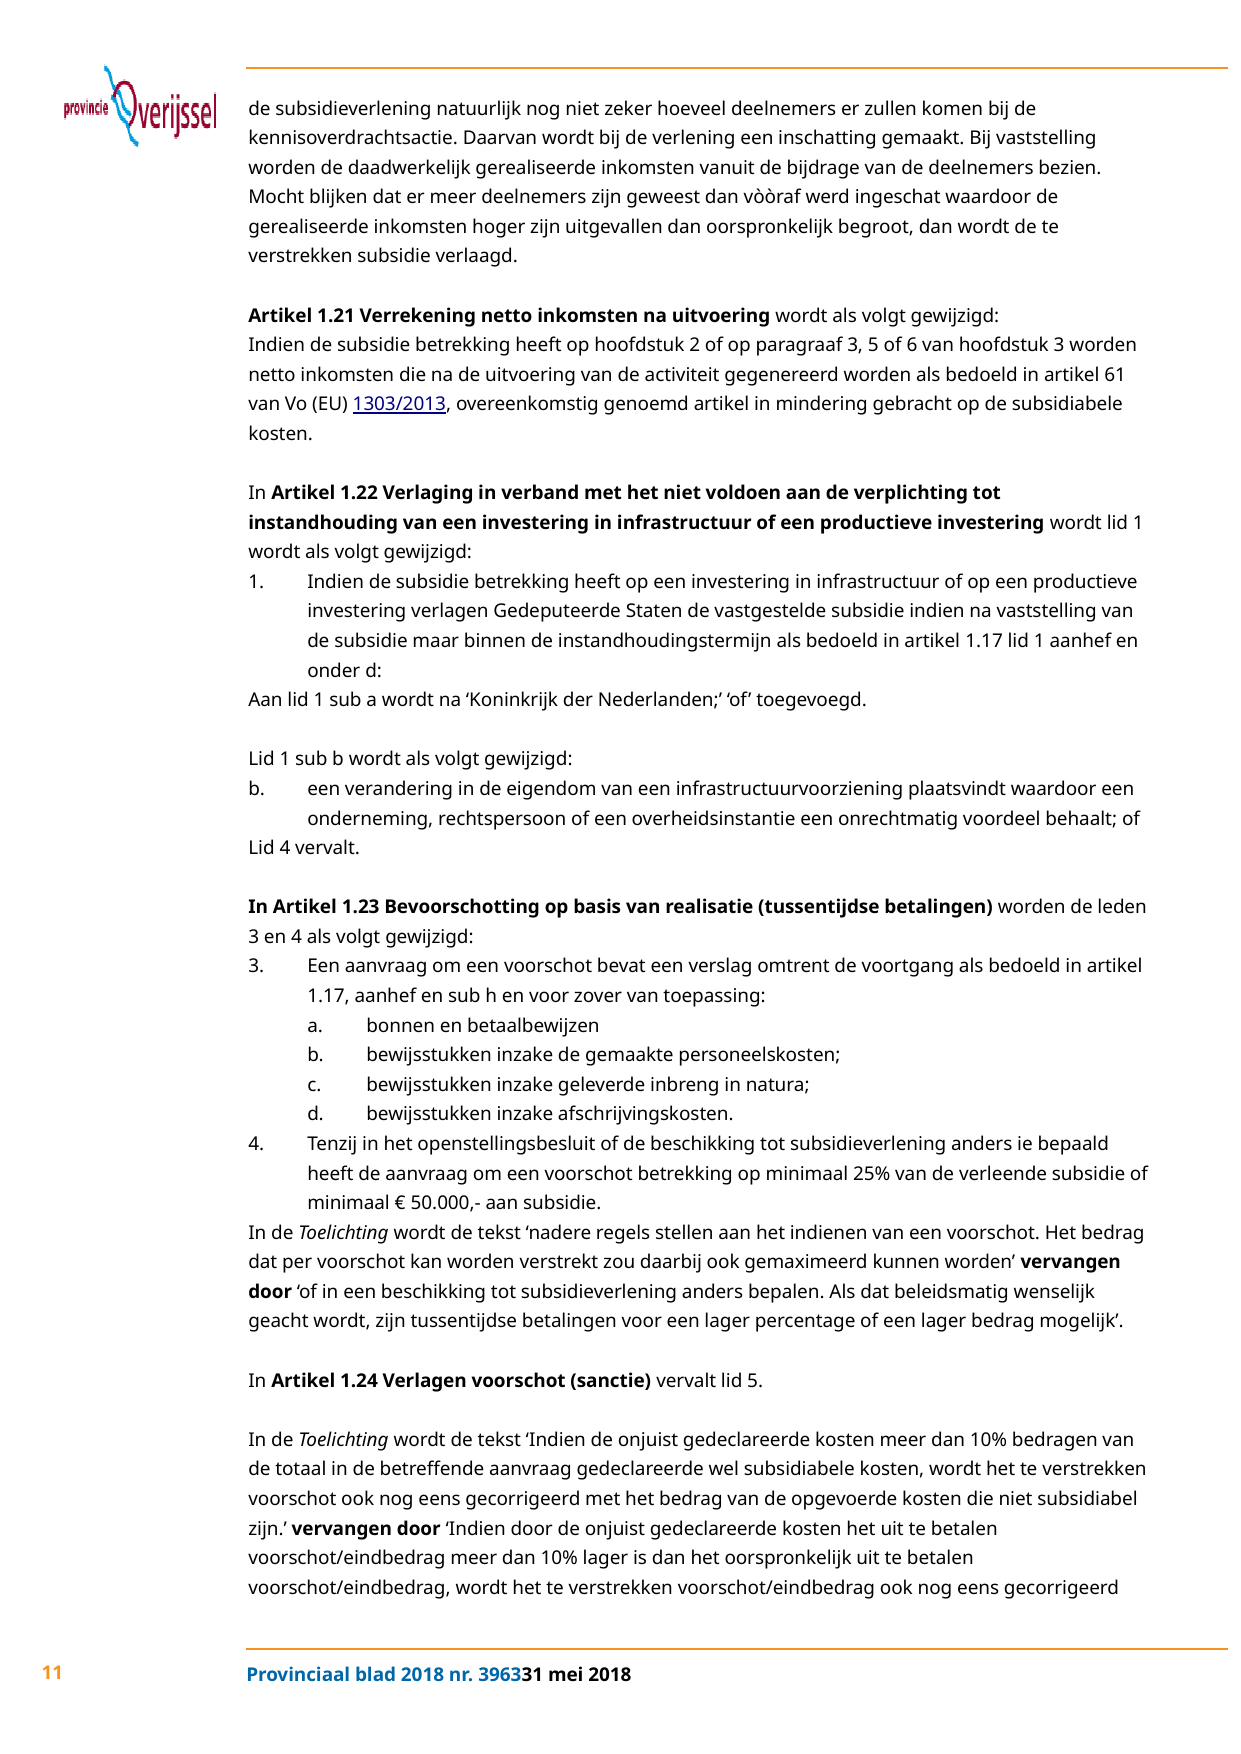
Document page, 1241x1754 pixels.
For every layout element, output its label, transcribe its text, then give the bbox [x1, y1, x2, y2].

text In de Toelichting wordt de tekst ‘Indien de onjuist gedeclareerde kosten meer dan 10% bedragen van de totaal in de betreffende aanvraag gedeclareerde wel subsidiabele kosten, wordt het te verstrekken voorschot ook nog eens gecorrigeerd met het bedrag van de opgevoerde kosten die niet subsidiabel zijn.’ vervangen door ‘Indien door de onjuist gedeclareerde kosten het uit te betalen voorschot/eindbedrag meer dan 10% lager is dan het oorspronkelijk uit te betalen voorschot/eindbedrag, wordt het te verstrekken voorschot/eindbedrag ook nog eens gecorrigeerd [248, 1426, 1152, 1600]
list bewijsstukken inzake geleverde inbreng in natura; [307, 1071, 1152, 1097]
list bonnen en betaalbewijzen [307, 1012, 1152, 1038]
list een verandering in de eigendom van een infrastructuurvoorziening plaatsvindt waardoor een onderneming, rechtspersoon of een overheidsinstantie een onrechtmatig voordeel behaalt; of [248, 775, 1152, 831]
text Lid 4 vervalt. [248, 834, 1152, 860]
list bewijsstukken inzake de gemaakte personeelskosten; [307, 1041, 1152, 1067]
text de subsidieverlening natuurlijk nog niet zeker hoeveel deelnemers er zullen komen bij de kennisoverdrachtsactie. Daarvan wordt bij de verlening een inschatting gemaakt. Bij vaststelling worden de daadwerkelijk gerealiseerde inkomsten vanuit de bijdrage van de deelnemers bezien. Mocht blijken dat er meer deelnemers zijn geweest dan vòòraf werd ingeschat waardoor de gerealiseerde inkomsten hoger zijn uitgevallen dan oorspronkelijk begroot, dan wordt de te verstrekken subsidie verlaagd. [248, 95, 1152, 268]
picture [41, 47, 231, 172]
text Indien de subsidie betrekking heeft op hoofdstuk 2 of op paragraaf 3, 5 of 6 van hoofdstuk 3 worden netto inkomsten die na de uitvoering van de activiteit gegenereerd worden als bedoeld in artikel 61 van Vo (EU) 1303/2013, overeenkomstig genoemd artikel in mindering gebracht op de subsidiabele kosten. [248, 331, 1152, 446]
text Aan lid 1 sub a wordt na ‘Koninkrijk der Nederlanden;’ ‘of’ toegevoegd. [248, 686, 1152, 712]
list Tenzij in het openstellingsbesluit of de beschikking tot subsidieverlening anders ie bepaald heeft de aanvraag om een voorschot betrekking op minimaal 25% van de verleende subsidie of minimaal € 50.000,- aan subsidie. [248, 1130, 1152, 1215]
text Lid 1 sub b wordt als volgt gewijzigd: [248, 746, 1152, 771]
list Een aanvraag om een voorschot bevat een verslag omtrent de voortgang als bedoeld in artikel 1.17, aanhef en sub h en voor zover van toepassing: [248, 953, 1152, 1008]
text In Artikel 1.22 Verlaging in verband met het niet voldoen aan de verplichting tot instandhouding van een investering in infrastructuur of een productieve investering wordt lid 1 wordt als volgt gewijzigd: [248, 479, 1152, 564]
list bewijsstukken inzake afschrijvingskosten. [307, 1101, 1152, 1126]
text In Artikel 1.24 Verlagen voorschot (sanctie) vervalt lid 5. [248, 1367, 1152, 1393]
text Artikel 1.21 Verrekening netto inkomsten na uitvoering wordt als volgt gewijzigd: [248, 302, 1152, 328]
text In Artikel 1.23 Bevoorschotting op basis van realisatie (tussentijdse betalingen) worden de leden 3 en 4 als volgt gewijzigd: [248, 893, 1152, 949]
text In de Toelichting wordt de tekst ‘nadere regels stellen aan het indienen van een voorschot. Het bedrag dat per voorschot kan worden verstrekt zou daarbij ook gemaximeerd kunnen worden’ vervangen door ‘of in een beschikking tot subsidieverlening anders bepalen. Als dat beleidsmatig wenselijk geacht wordt, zijn tussentijdse betalingen voor een lager percentage of een lager bedrag mogelijk’. [248, 1219, 1152, 1333]
list Indien de subsidie betrekking heeft op een investering in infrastructuur of op een productieve investering verlagen Gedeputeerde Staten de vastgestelde subsidie indien na vaststelling van de subsidie maar binnen de instandhoudingstermijn als bedoeld in artikel 1.17 lid 1 aanhef en onder d: [248, 568, 1152, 683]
